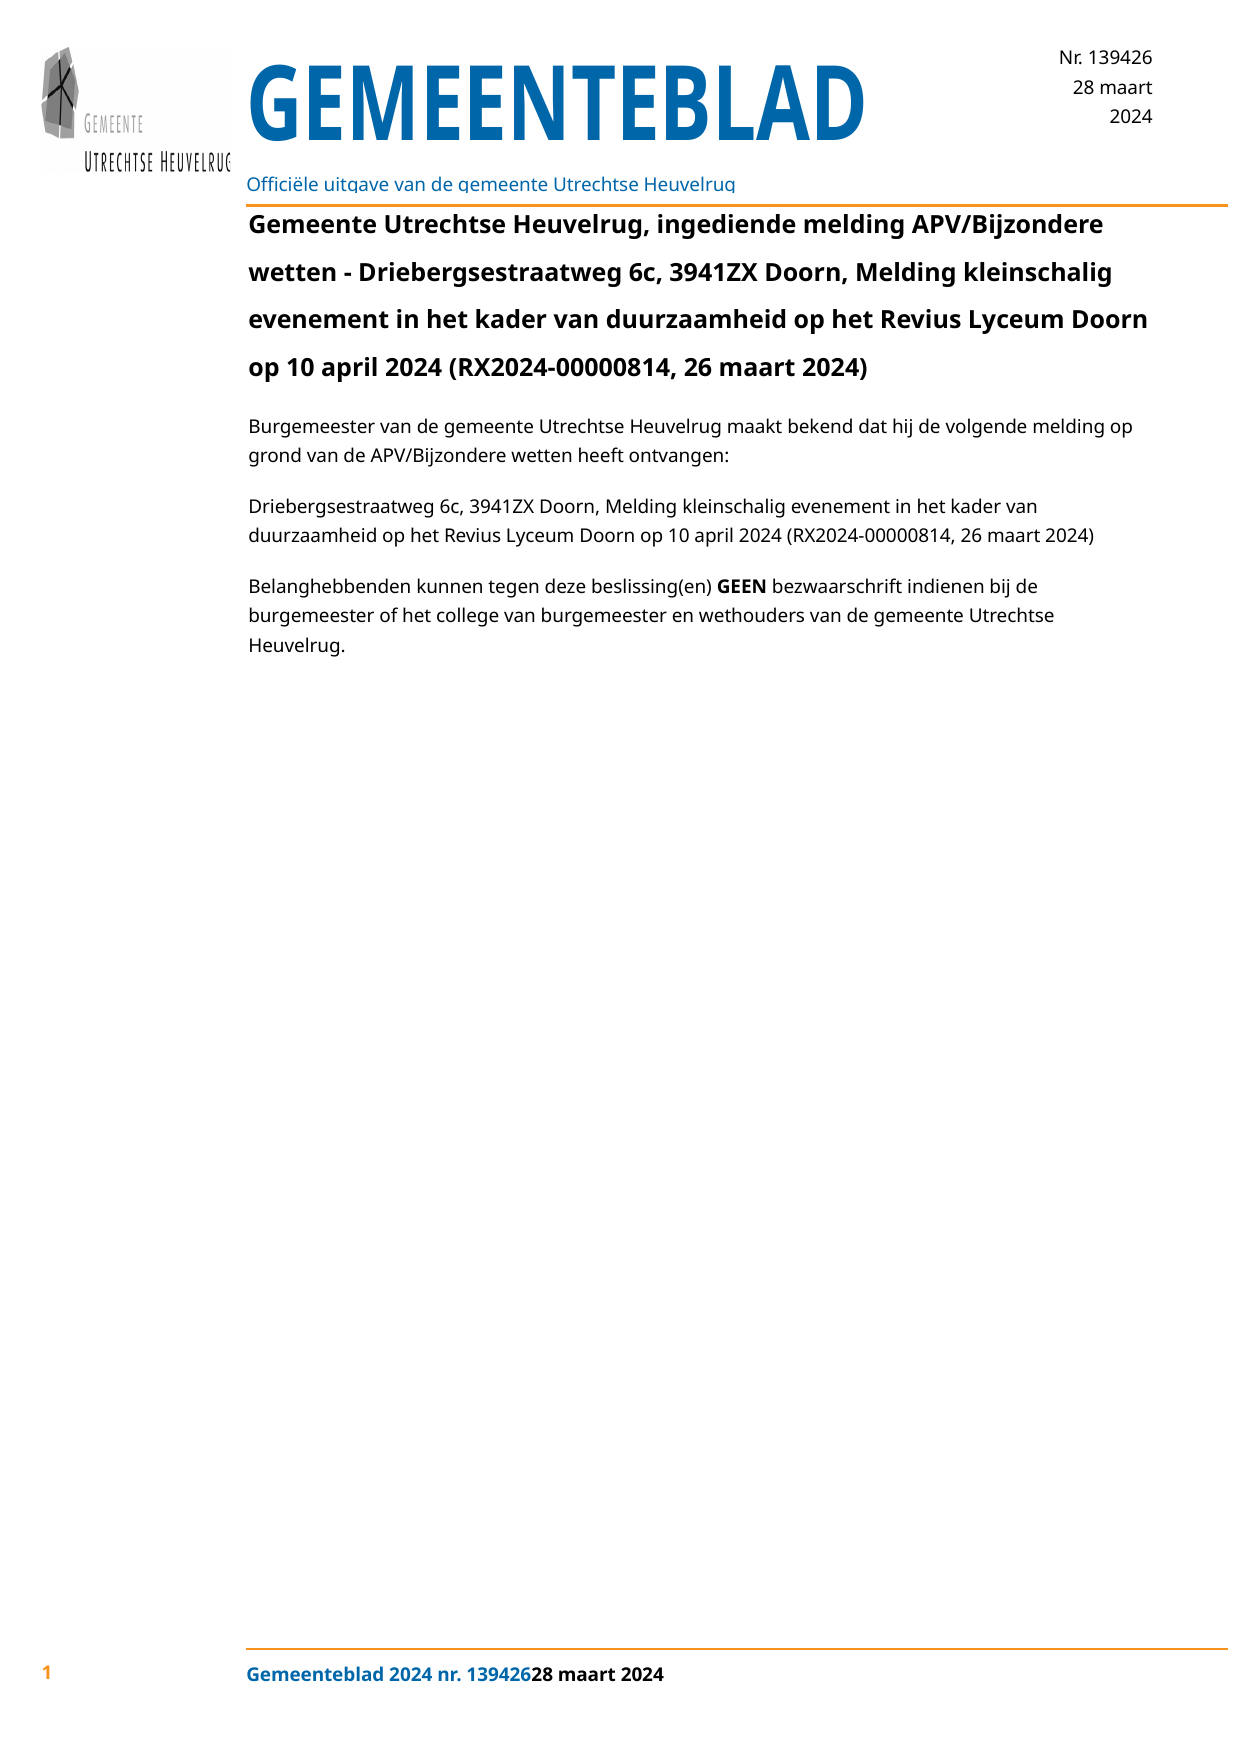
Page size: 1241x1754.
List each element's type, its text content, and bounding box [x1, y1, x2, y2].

text Driebergsestraatweg 6c, 3941ZX Doorn, Melding kleinschalig evenement in het kader van duurzaamheid op het Revius Lyceum Doorn op 10 april 2024 (RX2024-00000814, 26 maart 2024) [248, 493, 1152, 548]
text Belanghebbenden kunnen tegen deze beslissing(en) GEEN bezwaarschrift indienen bij de burgemeester of het college van burgemeester en wethouders van de gemeente Utrechtse Heuvelrug. [248, 573, 1152, 658]
text Burgemeester van de gemeente Utrechtse Heuvelrug maakt bekend dat hij de volgende melding op grond van de APV/Bijzondere wetten heeft ontvangen: [248, 413, 1152, 468]
picture [41, 47, 231, 172]
text Gemeente Utrechtse Heuvelrug, ingediende melding APV/Bijzondere wetten - Driebergsestraatweg 6c, 3941ZX Doorn, Melding kleinschalig evenement in het kader van duurzaamheid op het Revius Lyceum Doorn op 10 april 2024 (RX2024-00000814, 26 maart 2024) [248, 207, 1152, 384]
